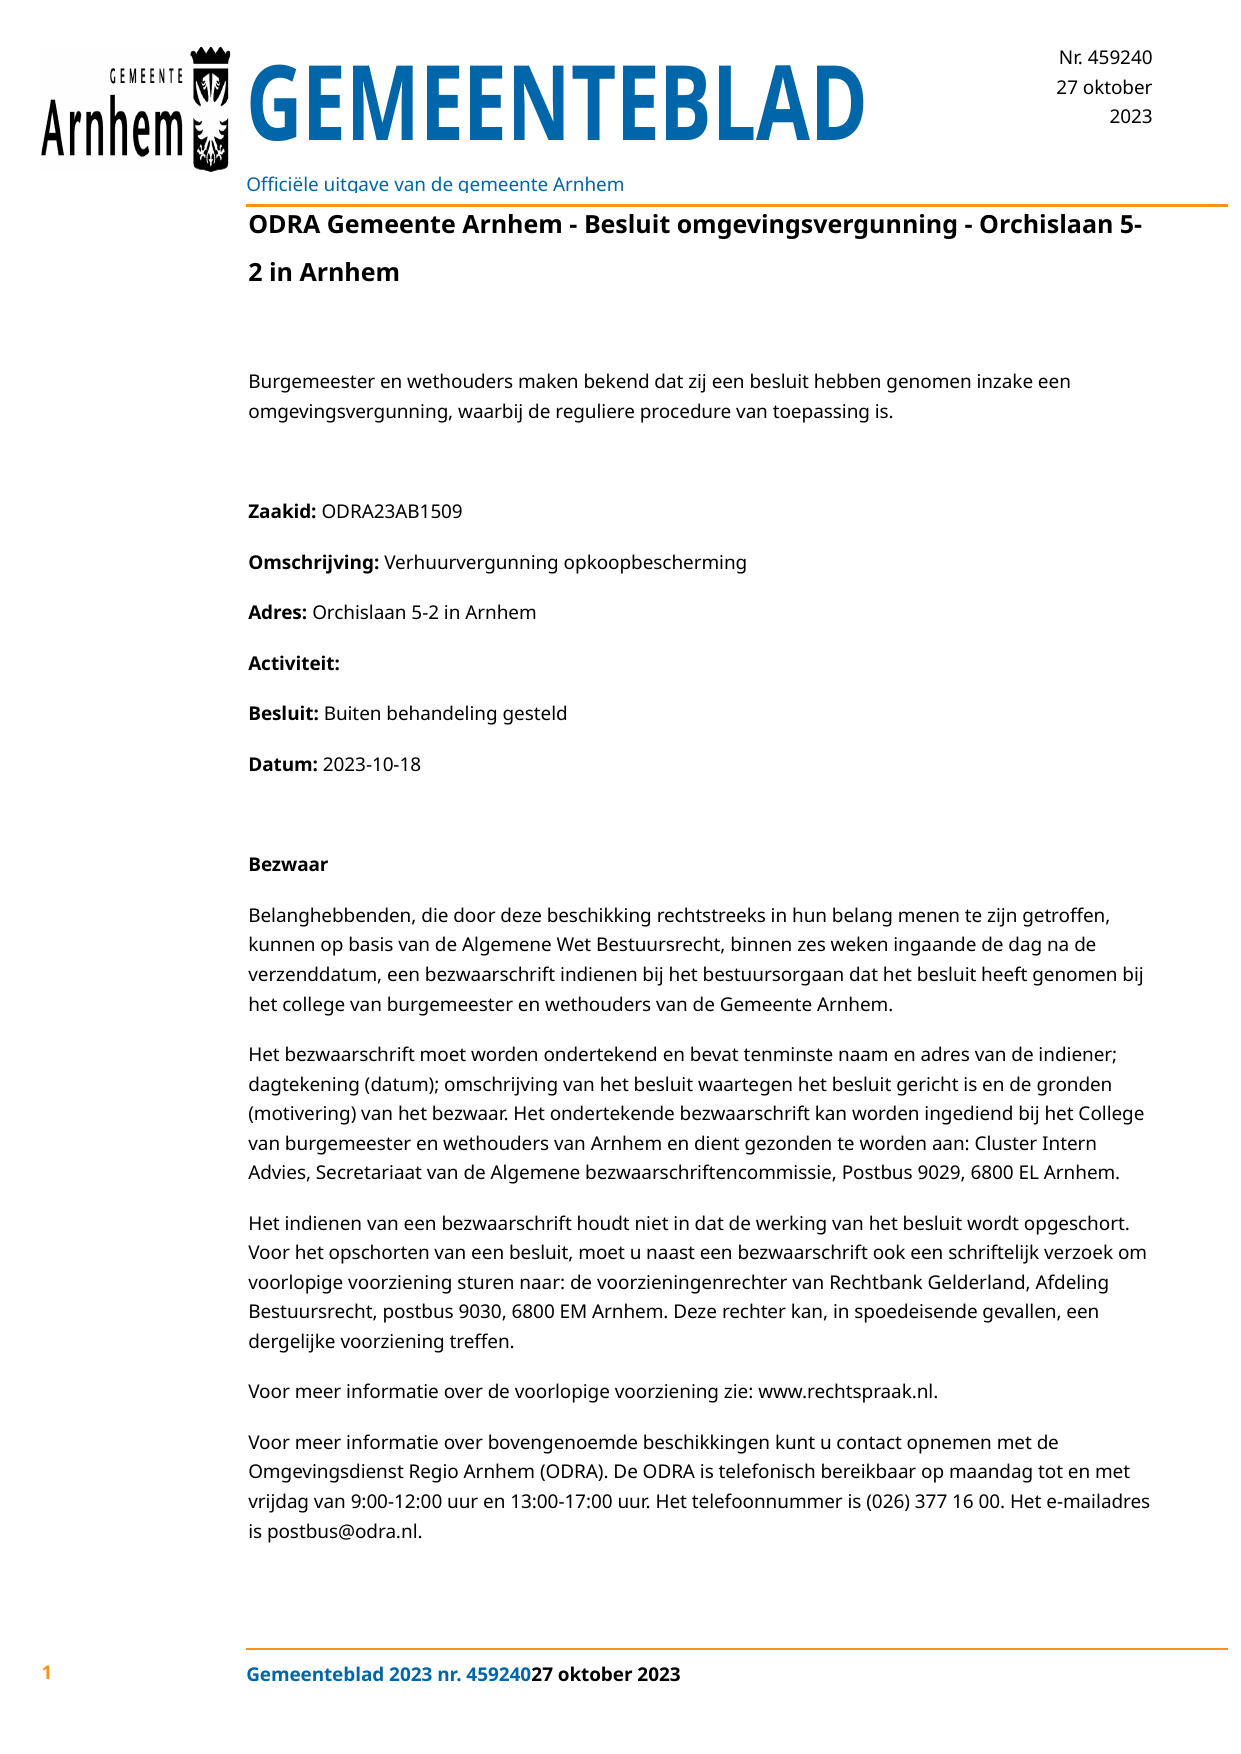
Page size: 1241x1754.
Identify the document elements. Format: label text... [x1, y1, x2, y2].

text Belanghebbenden, die door deze beschikking rechtstreeks in hun belang menen te zijn getroffen, kunnen op basis van de Algemene Wet Bestuursrecht, binnen zes weken ingaande de dag na de verzenddatum, een bezwaarschrift indienen bij het bestuursorgaan dat het besluit heeft genomen bij het college van burgemeester en wethouders van de Gemeente Arnhem. [248, 902, 1152, 1017]
text Omschrijving: Verhuurvergunning opkoopbescherming [248, 549, 1152, 575]
text Bezwaar [248, 852, 1152, 877]
text Adres: Orchislaan 5-2 in Arnhem [248, 599, 1152, 625]
text Het indienen van een bezwaarschrift houdt niet in dat de werking van het besluit wordt opgeschort. Voor het opschorten van een besluit, moet u naast een bezwaarschrift ook een schriftelijk verzoek om voorlopige voorziening sturen naar: de voorzieningenrechter van Rechtbank Gelderland, Afdeling Bestuursrecht, postbus 9030, 6800 EM Arnhem. Deze rechter kan, in spoedeisende gevallen, een dergelijke voorziening treffen. [248, 1210, 1152, 1354]
text Burgemeester en wethouders maken bekend dat zij een besluit hebben genomen inzake een omgevingsvergunning, waarbij de reguliere procedure van toepassing is. [248, 368, 1152, 424]
text Het bezwaarschrift moet worden ondertekend en bevat tenminste naam en adres van de indiener; dagtekening (datum); omschrijving van het besluit waartegen het besluit gericht is en de gronden (motivering) van het bezwaar. Het ondertekende bezwaarschrift kan worden ingediend bij het College van burgemeester en wethouders van Arnhem en dient gezonden te worden aan: Cluster Intern Advies, Secretariaat van de Algemene bezwaarschriftencommissie, Postbus 9029, 6800 EL Arnhem. [248, 1041, 1152, 1185]
text Voor meer informatie over bovengenoemde beschikkingen kunt u contact opnemen met de Omgevingsdienst Regio Arnhem (ODRA). De ODRA is telefonisch bereikbaar op maandag tot en met vrijdag van 9:00-12:00 uur en 13:00-17:00 uur. Het telefoonnummer is (026) 377 16 00. Het e-mailadres is postbus@odra.nl. [248, 1429, 1152, 1544]
text Voor meer informatie over de voorlopige voorziening zie: www.rechtspraak.nl. [248, 1379, 1152, 1404]
text Zaakid: ODRA23AB1509 [248, 499, 1152, 524]
text Datum: 2023-10-18 [248, 751, 1152, 777]
text ODRA Gemeente Arnhem - Besluit omgevingsvergunning - Orchislaan 5-2 in Arnhem [248, 207, 1152, 288]
text Activiteit: [248, 650, 1152, 676]
text Besluit: Buiten behandeling gesteld [248, 700, 1152, 726]
picture [41, 47, 231, 172]
